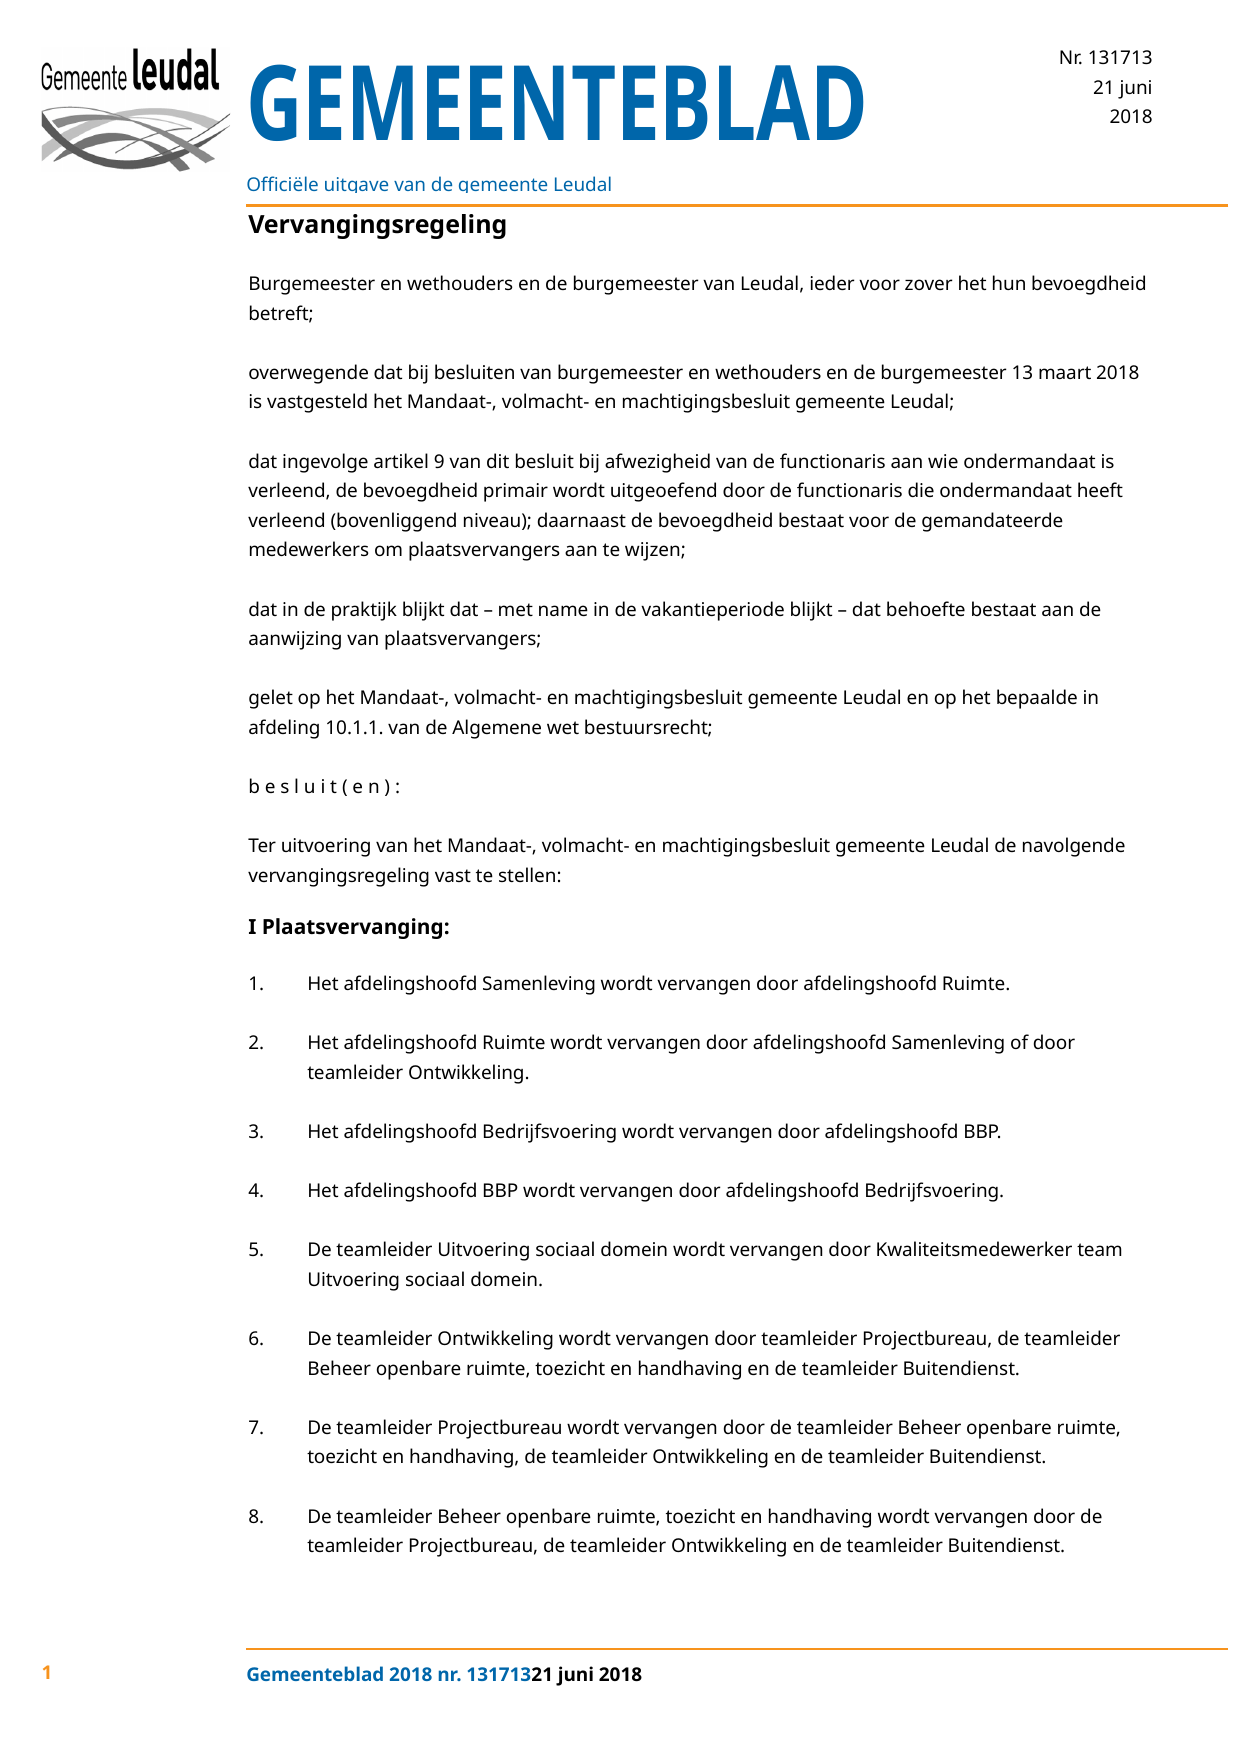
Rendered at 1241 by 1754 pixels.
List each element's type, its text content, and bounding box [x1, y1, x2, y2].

list De teamleider Ontwikkeling wordt vervangen door teamleider Projectbureau, de teamleider Beheer openbare ruimte, toezicht en handhaving en de teamleider Buitendienst. [248, 1325, 1152, 1381]
list De teamleider Beheer openbare ruimte, toezicht en handhaving wordt vervangen door de teamleider Projectbureau, de teamleider Ontwikkeling en de teamleider Buitendienst. [248, 1503, 1152, 1558]
text overwegende dat bij besluiten van burgemeester en wethouders en de burgemeester 13 maart 2018 is vastgesteld het Mandaat-, volmacht- en machtigingsbesluit gemeente Leudal; [248, 359, 1152, 414]
text I Plaatsvervanging: [248, 912, 1152, 941]
text b e s l u i t ( e n ) : [248, 773, 1152, 799]
list De teamleider Uitvoering sociaal domein wordt vervangen door Kwaliteitsmedewerker team Uitvoering sociaal domein. [248, 1237, 1152, 1292]
list Het afdelingshoofd BBP wordt vervangen door afdelingshoofd Bedrijfsvoering. [248, 1177, 1152, 1203]
text Burgemeester en wethouders en de burgemeester van Leudal, ieder voor zover het hun bevoegdheid betreft; [248, 270, 1152, 326]
text dat ingevolge artikel 9 van dit besluit bij afwezigheid van de functionaris aan wie ondermandaat is verleend, de bevoegdheid primair wordt uitgeoefend door de functionaris die ondermandaat heeft verleend (bovenliggend niveau); daarnaast de bevoegdheid bestaat voor de gemandateerde medewerkers om plaatsvervangers aan te wijzen; [248, 448, 1152, 562]
picture [41, 47, 231, 172]
list De teamleider Projectbureau wordt vervangen door de teamleider Beheer openbare ruimte, toezicht en handhaving, de teamleider Ontwikkeling en de teamleider Buitendienst. [248, 1414, 1152, 1469]
text Vervangingsregeling [248, 207, 1152, 241]
list Het afdelingshoofd Bedrijfsvoering wordt vervangen door afdelingshoofd BBP. [248, 1118, 1152, 1144]
list Het afdelingshoofd Ruimte wordt vervangen door afdelingshoofd Samenleving of door teamleider Ontwikkeling. [248, 1029, 1152, 1085]
list Het afdelingshoofd Samenleving wordt vervangen door afdelingshoofd Ruimte. [248, 970, 1152, 996]
text gelet op het Mandaat-, volmacht- en machtigingsbesluit gemeente Leudal en op het bepaalde in afdeling 10.1.1. van de Algemene wet bestuursrecht; [248, 684, 1152, 740]
text Ter uitvoering van het Mandaat-, volmacht- en machtigingsbesluit gemeente Leudal de navolgende vervangingsregeling vast te stellen: [248, 832, 1152, 888]
text dat in de praktijk blijkt dat – met name in de vakantieperiode blijkt – dat behoefte bestaat aan de aanwijzing van plaatsvervangers; [248, 596, 1152, 651]
